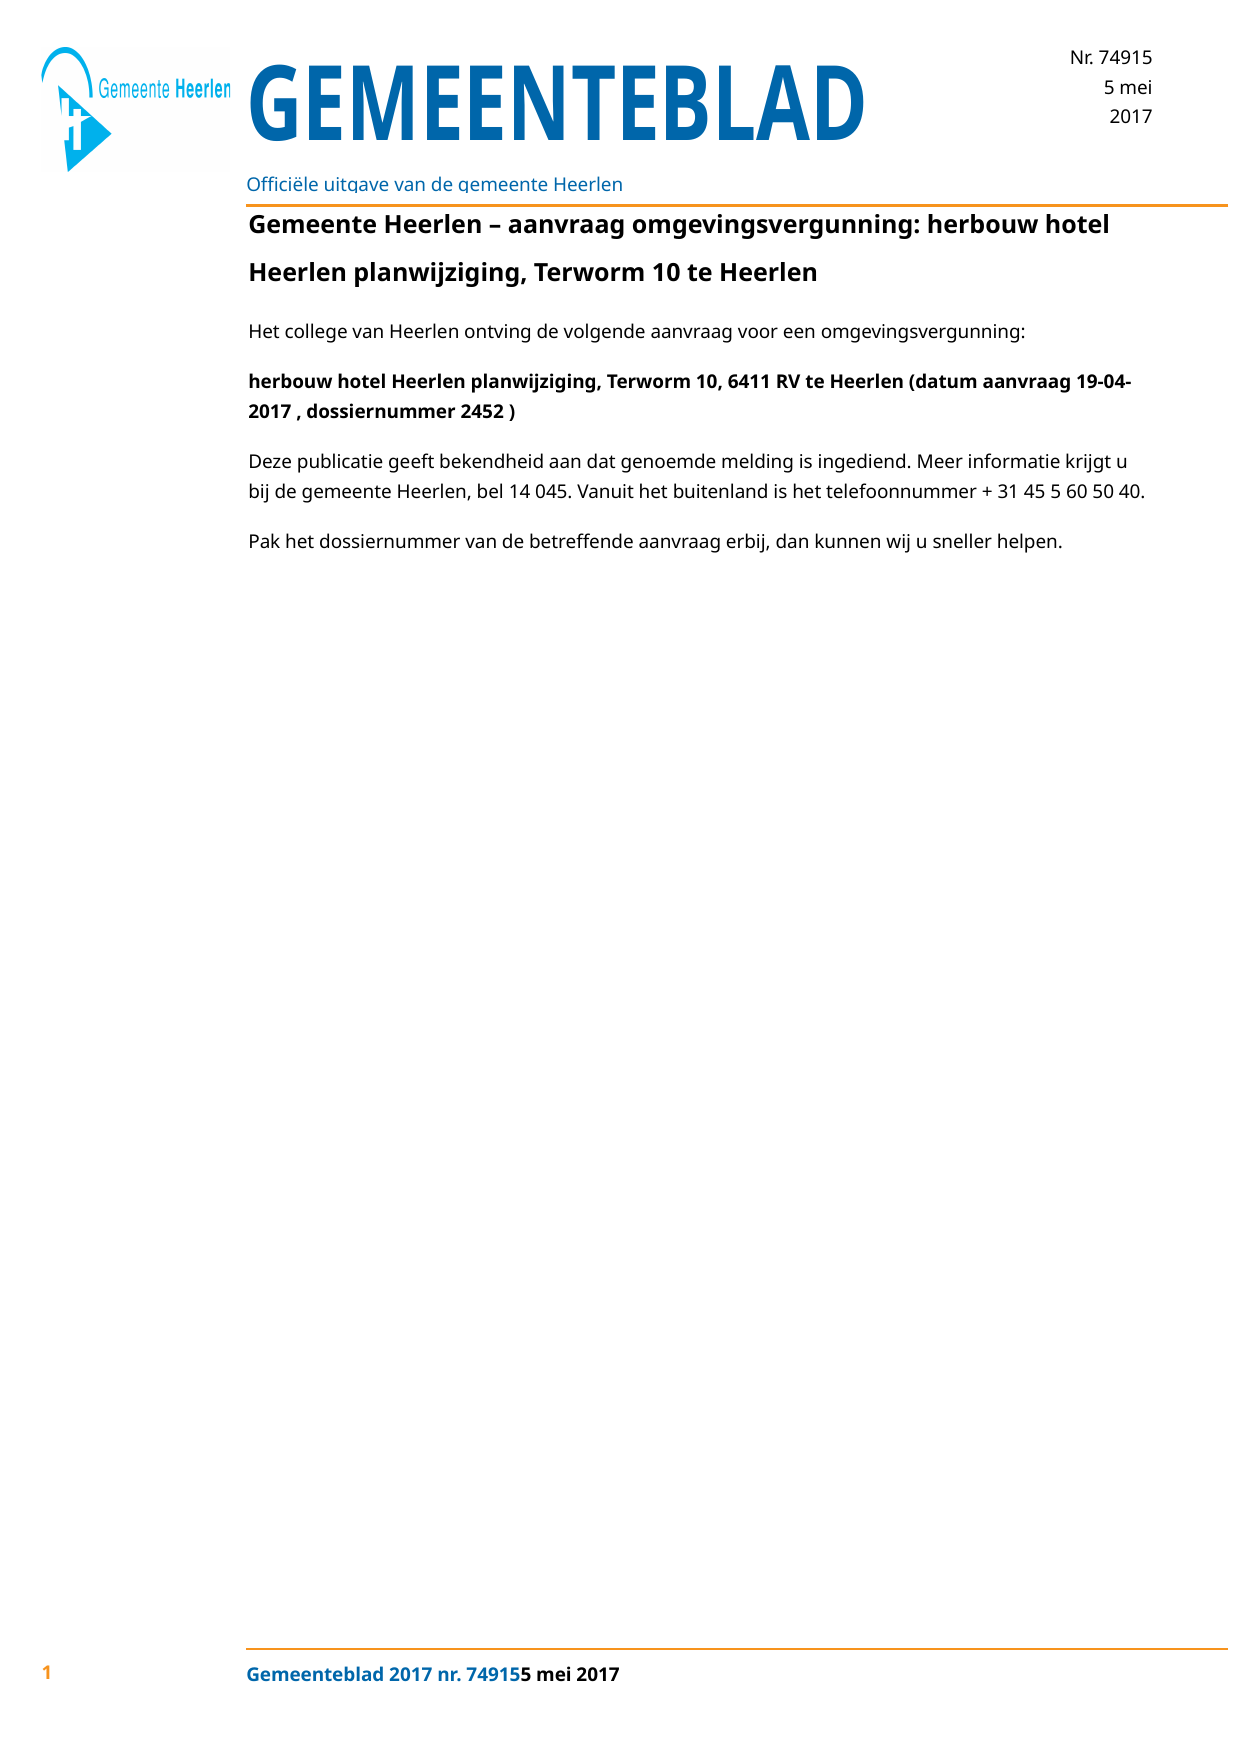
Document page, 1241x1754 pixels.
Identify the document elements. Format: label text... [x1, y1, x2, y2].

text Het college van Heerlen ontving de volgende aanvraag voor een omgevingsvergunning: [248, 318, 1152, 344]
text Gemeente Heerlen – aanvraag omgevingsvergunning: herbouw hotel Heerlen planwijziging, Terworm 10 te Heerlen [248, 207, 1152, 288]
text herbouw hotel Heerlen planwijziging, Terworm 10, 6411 RV te Heerlen (datum aanvraag 19-04-2017 , dossiernummer 2452 ) [248, 368, 1152, 424]
text Deze publicatie geeft bekendheid aan dat genoemde melding is ingediend. Meer informatie krijgt u bij de gemeente Heerlen, bel 14 045. Vanuit het buitenland is het telefoonnummer + 31 45 5 60 50 40. [248, 448, 1152, 504]
text Pak het dossiernummer van de betreffende aanvraag erbij, dan kunnen wij u sneller helpen. [248, 528, 1152, 554]
picture [41, 47, 231, 172]
picture [41, 47, 58, 70]
